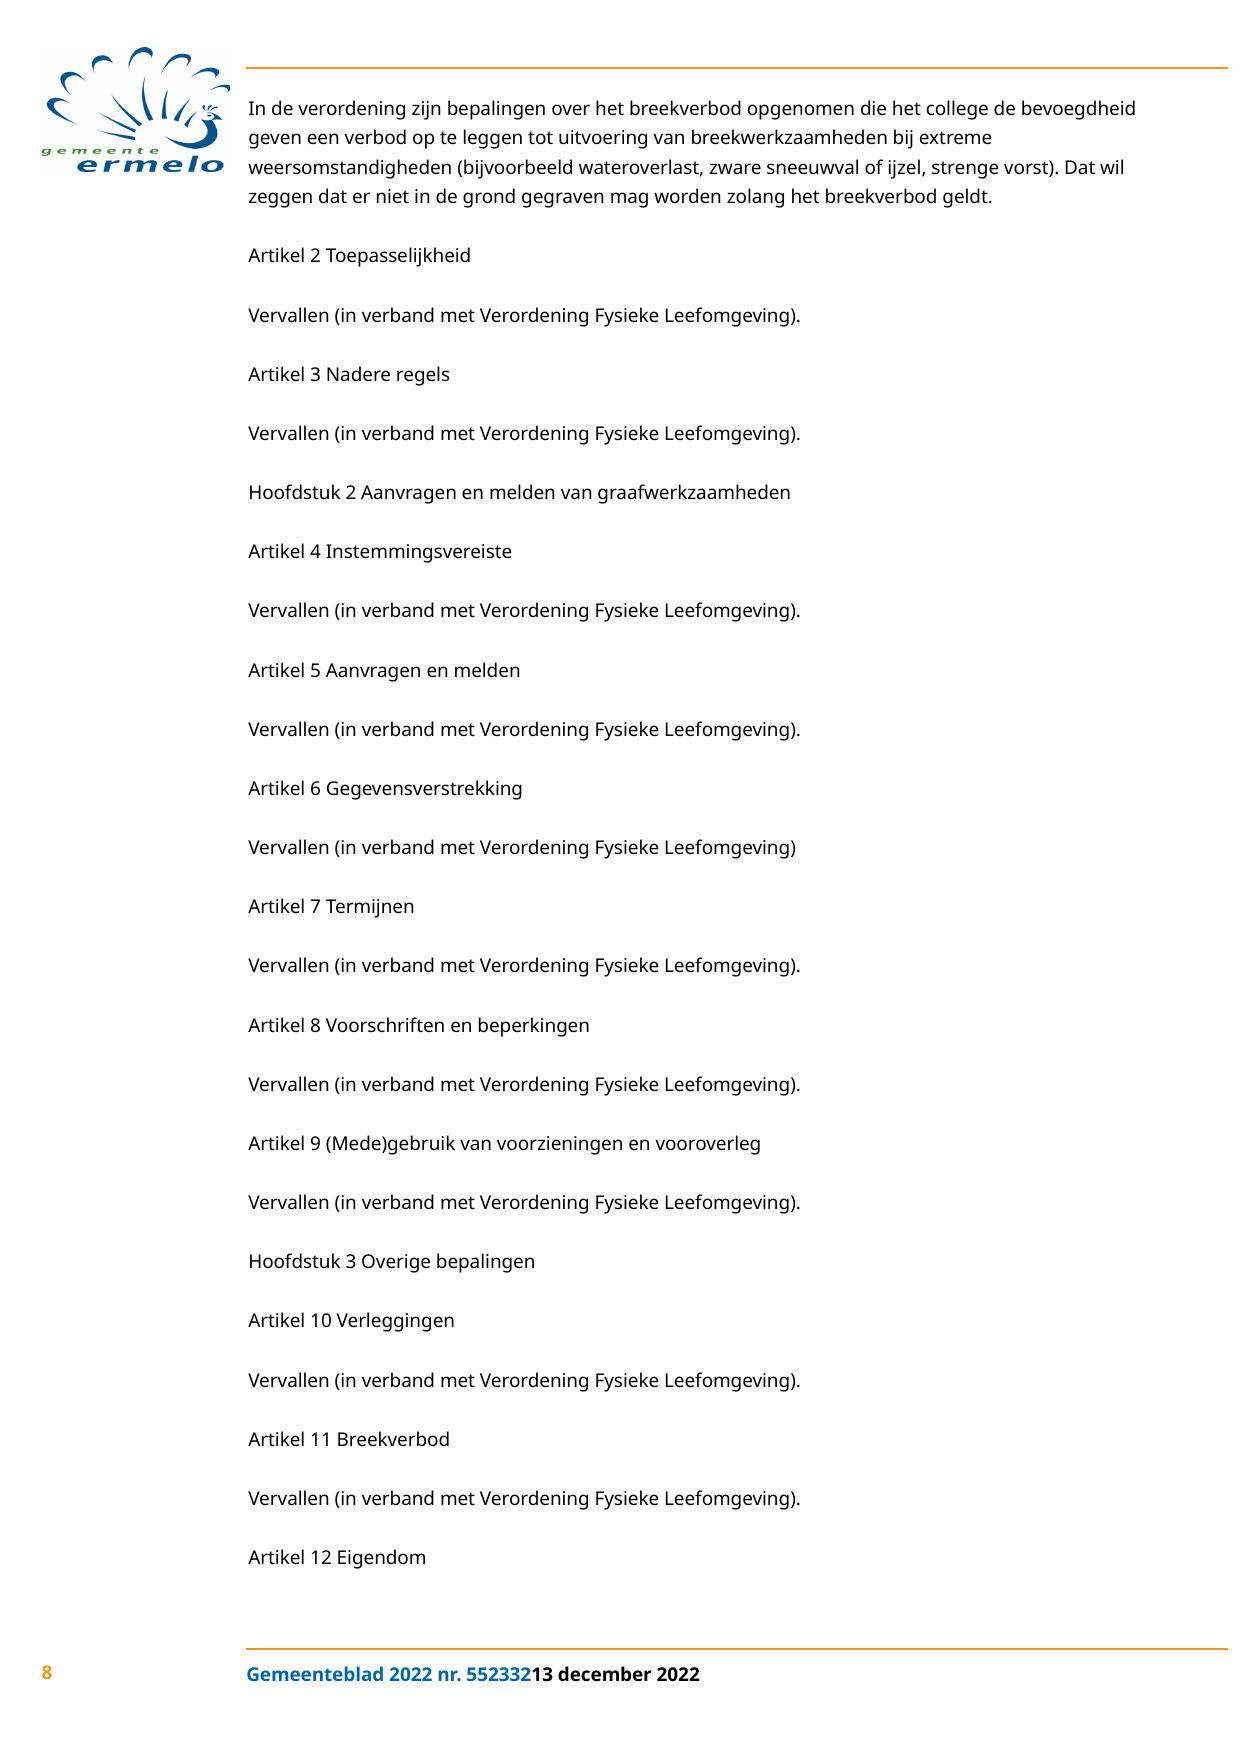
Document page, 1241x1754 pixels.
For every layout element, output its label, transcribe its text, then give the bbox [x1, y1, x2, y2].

text Artikel 6 Gegevensverstrekking [248, 775, 1152, 801]
text Vervallen (in verband met Verordening Fysieke Leefomgeving). [248, 1071, 1152, 1097]
text Artikel 5 Aanvragen en melden [248, 657, 1152, 683]
text Vervallen (in verband met Verordening Fysieke Leefomgeving). [248, 1189, 1152, 1215]
text Vervallen (in verband met Verordening Fysieke Leefomgeving). [248, 302, 1152, 328]
text Vervallen (in verband met Verordening Fysieke Leefomgeving). [248, 420, 1152, 446]
text Artikel 9 (Mede)gebruik van voorzieningen en vooroverleg [248, 1130, 1152, 1156]
text Vervallen (in verband met Verordening Fysieke Leefomgeving). [248, 716, 1152, 742]
text Hoofdstuk 2 Aanvragen en melden van graafwerkzaamheden [248, 479, 1152, 505]
text Artikel 8 Voorschriften en beperkingen [248, 1012, 1152, 1038]
text Artikel 12 Eigendom [248, 1544, 1152, 1570]
text Artikel 4 Instemmingsvereiste [248, 538, 1152, 564]
text Artikel 11 Breekverbod [248, 1426, 1152, 1452]
text Artikel 3 Nadere regels [248, 361, 1152, 387]
text Vervallen (in verband met Verordening Fysieke Leefomgeving) [248, 834, 1152, 860]
text Vervallen (in verband met Verordening Fysieke Leefomgeving). [248, 598, 1152, 623]
text Vervallen (in verband met Verordening Fysieke Leefomgeving). [248, 953, 1152, 978]
text Vervallen (in verband met Verordening Fysieke Leefomgeving). [248, 1485, 1152, 1511]
text Hoofdstuk 3 Overige bepalingen [248, 1248, 1152, 1274]
text In de verordening zijn bepalingen over het breekverbod opgenomen die het college de bevoegdheid geven een verbod op te leggen tot uitvoering van breekwerkzaamheden bij extreme weersomstandigheden (bijvoorbeeld wateroverlast, zware sneeuwval of ijzel, strenge vorst). Dat wil zeggen dat er niet in de grond gegraven mag worden zolang het breekverbod geldt. [248, 95, 1152, 209]
text Vervallen (in verband met Verordening Fysieke Leefomgeving). [248, 1367, 1152, 1393]
picture [41, 47, 231, 172]
text Artikel 10 Verleggingen [248, 1308, 1152, 1333]
text Artikel 2 Toepasselijkheid [248, 243, 1152, 268]
text Artikel 7 Termijnen [248, 893, 1152, 919]
